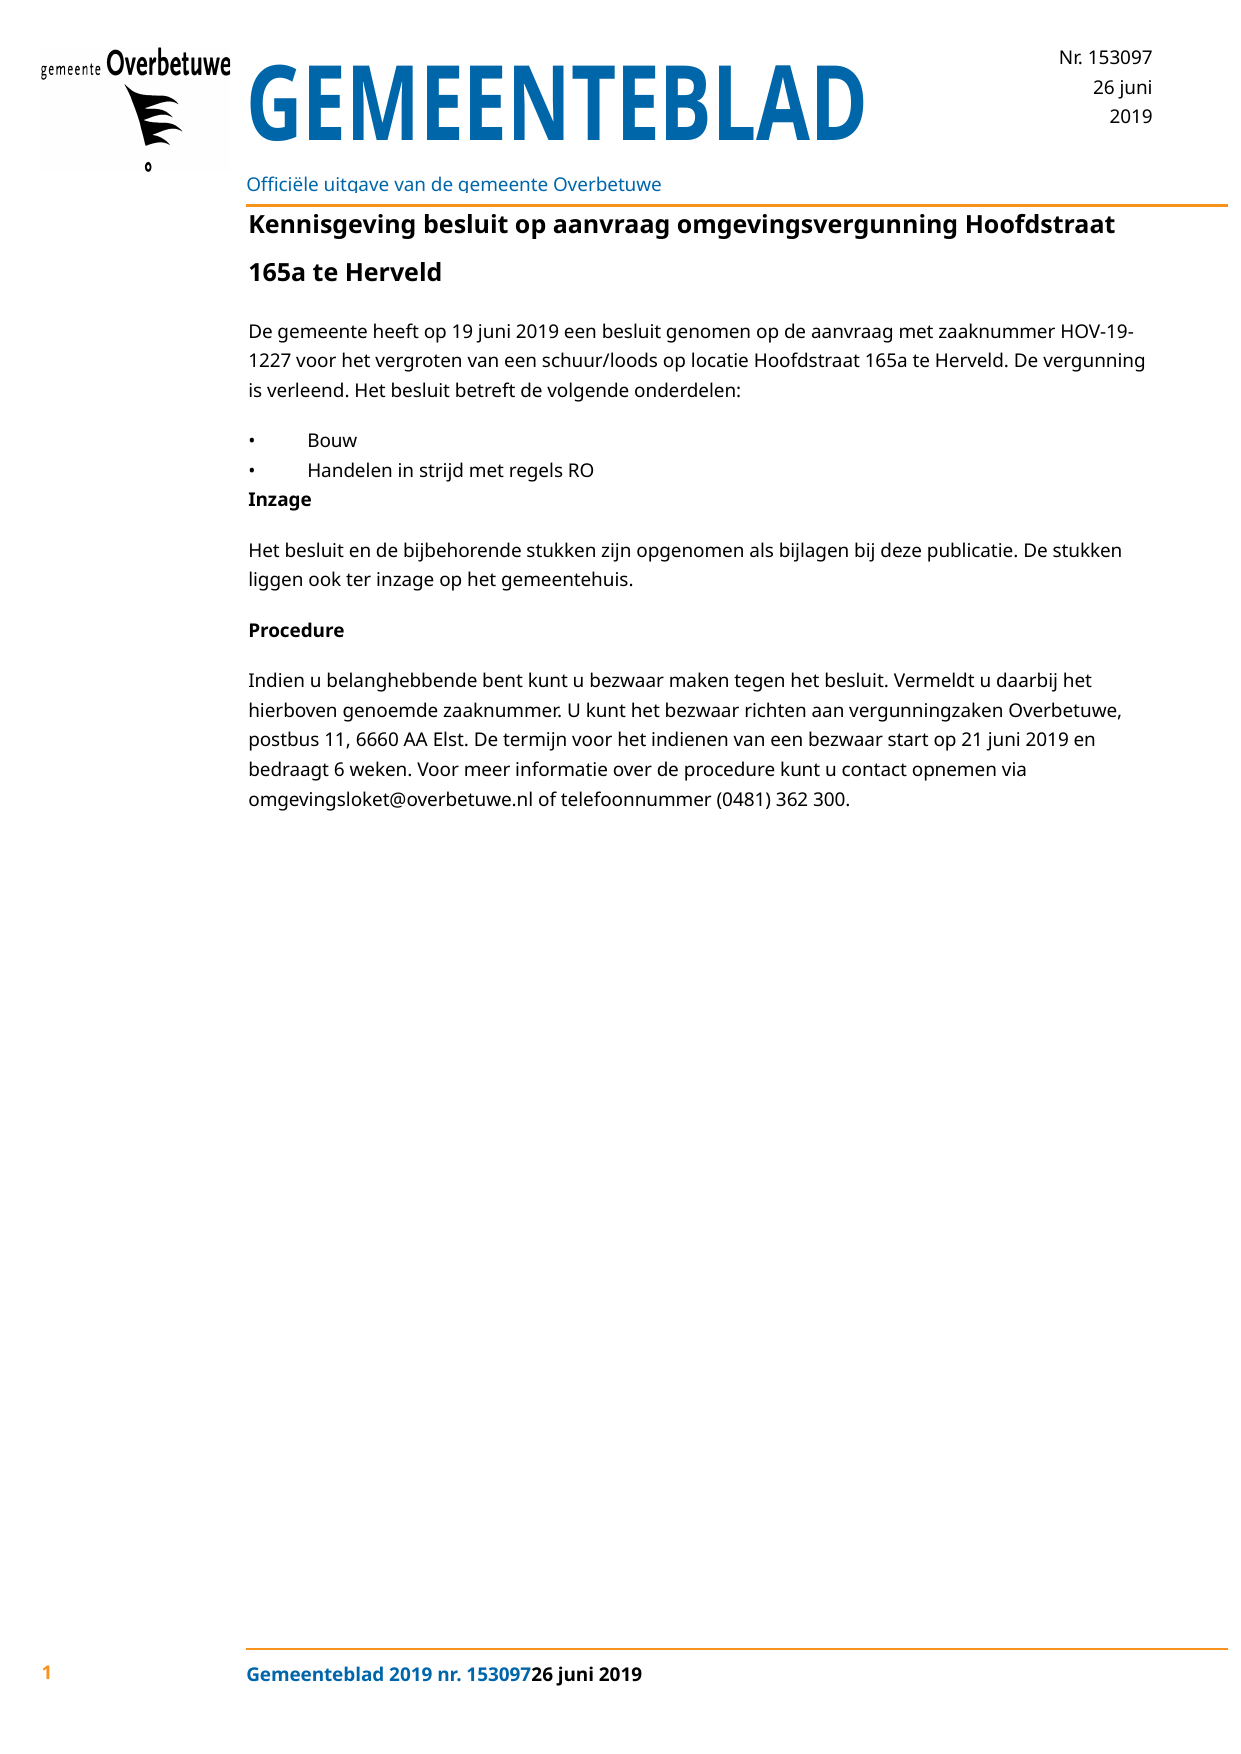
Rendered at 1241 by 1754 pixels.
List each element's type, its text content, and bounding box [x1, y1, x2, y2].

text Inzage [248, 487, 1152, 512]
picture [41, 47, 231, 172]
list Handelen in strijd met regels RO [248, 457, 1152, 483]
text Procedure [248, 617, 1152, 643]
text Indien u belanghebbende bent kunt u bezwaar maken tegen het besluit. Vermeldt u daarbij het hierboven genoemde zaaknummer. U kunt het bezwaar richten aan vergunningzaken Overbetuwe, postbus 11, 6660 AA Elst. De termijn voor het indienen van een bezwaar start op 21 juni 2019 en bedraagt 6 weken. Voor meer informatie over de procedure kunt u contact opnemen via omgevingsloket@overbetuwe.nl of telefoonnummer (0481) 362 300. [248, 667, 1152, 812]
text Kennisgeving besluit op aanvraag omgevingsvergunning Hoofdstraat 165a te Herveld [248, 207, 1152, 288]
list Bouw [248, 427, 1152, 453]
text Het besluit en de bijbehorende stukken zijn opgenomen als bijlagen bij deze publicatie. De stukken liggen ook ter inzage op het gemeentehuis. [248, 537, 1152, 592]
text De gemeente heeft op 19 juni 2019 een besluit genomen op de aanvraag met zaaknummer HOV-19-1227 voor het vergroten van een schuur/loods op locatie Hoofdstraat 165a te Herveld. De vergunning is verleend. Het besluit betreft de volgende onderdelen: [248, 318, 1152, 403]
